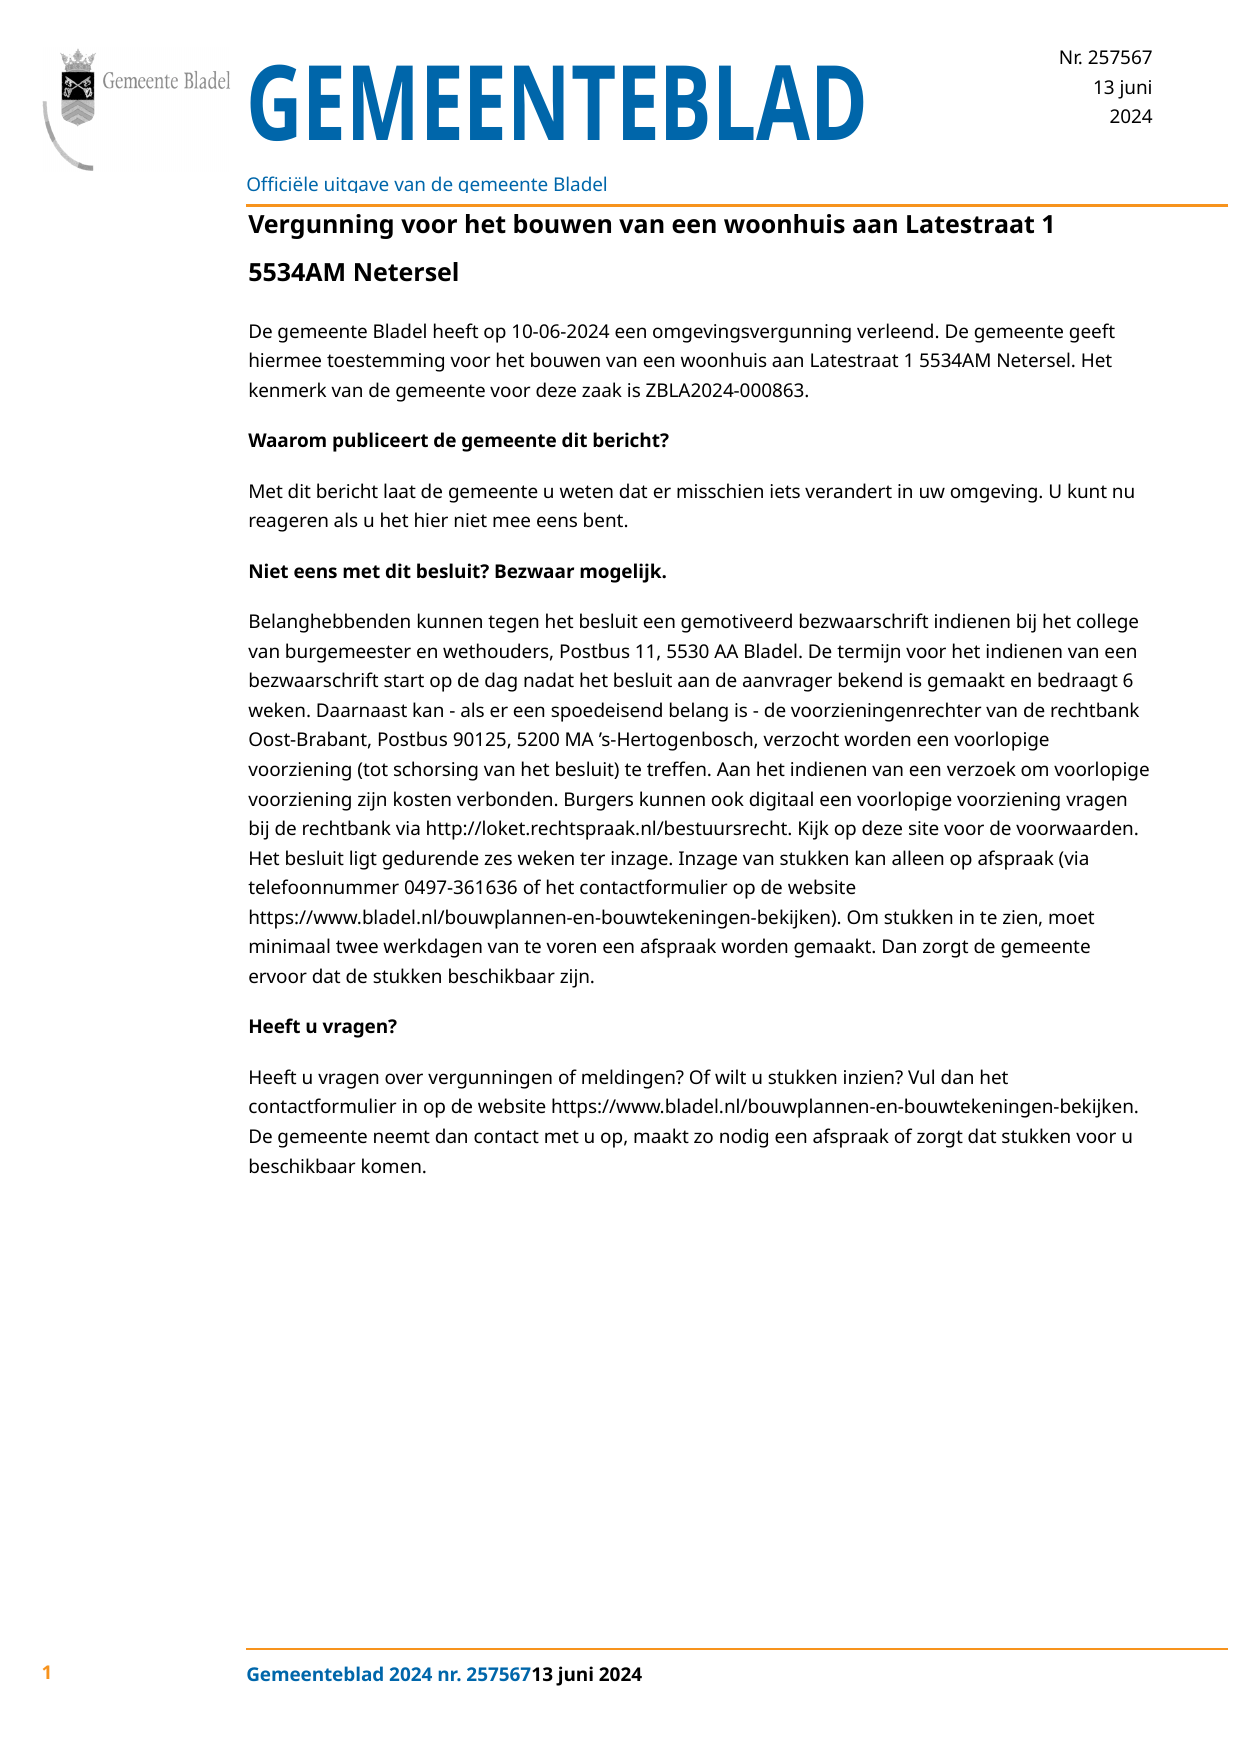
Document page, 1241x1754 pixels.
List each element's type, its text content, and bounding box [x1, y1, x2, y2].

text Vergunning voor het bouwen van een woonhuis aan Latestraat 1 5534AM Netersel [248, 207, 1152, 288]
text Heeft u vragen? [248, 1014, 1152, 1039]
text Waarom publiceert de gemeente dit bericht? [248, 427, 1152, 453]
text Belanghebbenden kunnen tegen het besluit een gemotiveerd bezwaarschrift indienen bij het college van burgemeester en wethouders, Postbus 11, 5530 AA Bladel. De termijn voor het indienen van een bezwaarschrift start op de dag nadat het besluit aan de aanvrager bekend is gemaakt en bedraagt 6 weken. Daarnaast kan - als er een spoedeisend belang is - de voorzieningenrechter van de rechtbank Oost-Brabant, Postbus 90125, 5200 MA ’s-Hertogenbosch, verzocht worden een voorlopige voorziening (tot schorsing van het besluit) te treffen. Aan het indienen van een verzoek om voorlopige voorziening zijn kosten verbonden. Burgers kunnen ook digitaal een voorlopige voorziening vragen bij de rechtbank via http://loket.rechtspraak.nl/bestuursrecht. Kijk op deze site voor de voorwaarden. Het besluit ligt gedurende zes weken ter inzage. Inzage van stukken kan alleen op afspraak (via telefoonnummer 0497-361636 of het contactformulier op de website https://www.bladel.nl/bouwplannen-en-bouwtekeningen-bekijken). Om stukken in te zien, moet minimaal twee werkdagen van te voren een afspraak worden gemaakt. Dan zorgt de gemeente ervoor dat de stukken beschikbaar zijn. [248, 608, 1152, 989]
text Heeft u vragen over vergunningen of meldingen? Of wilt u stukken inzien? Vul dan het contactformulier in op de website https://www.bladel.nl/bouwplannen-en-bouwtekeningen-bekijken. De gemeente neemt dan contact met u op, maakt zo nodig een afspraak of zorgt dat stukken voor u beschikbaar komen. [248, 1064, 1152, 1179]
picture [41, 47, 231, 172]
text Niet eens met dit besluit? Bezwaar mogelijk. [248, 558, 1152, 584]
text Met dit bericht laat de gemeente u weten dat er misschien iets verandert in uw omgeving. U kunt nu reageren als u het hier niet mee eens bent. [248, 478, 1152, 533]
text De gemeente Bladel heeft op 10-06-2024 een omgevingsvergunning verleend. De gemeente geeft hiermee toestemming voor het bouwen van een woonhuis aan Latestraat 1 5534AM Netersel. Het kenmerk van de gemeente voor deze zaak is ZBLA2024-000863. [248, 318, 1152, 403]
